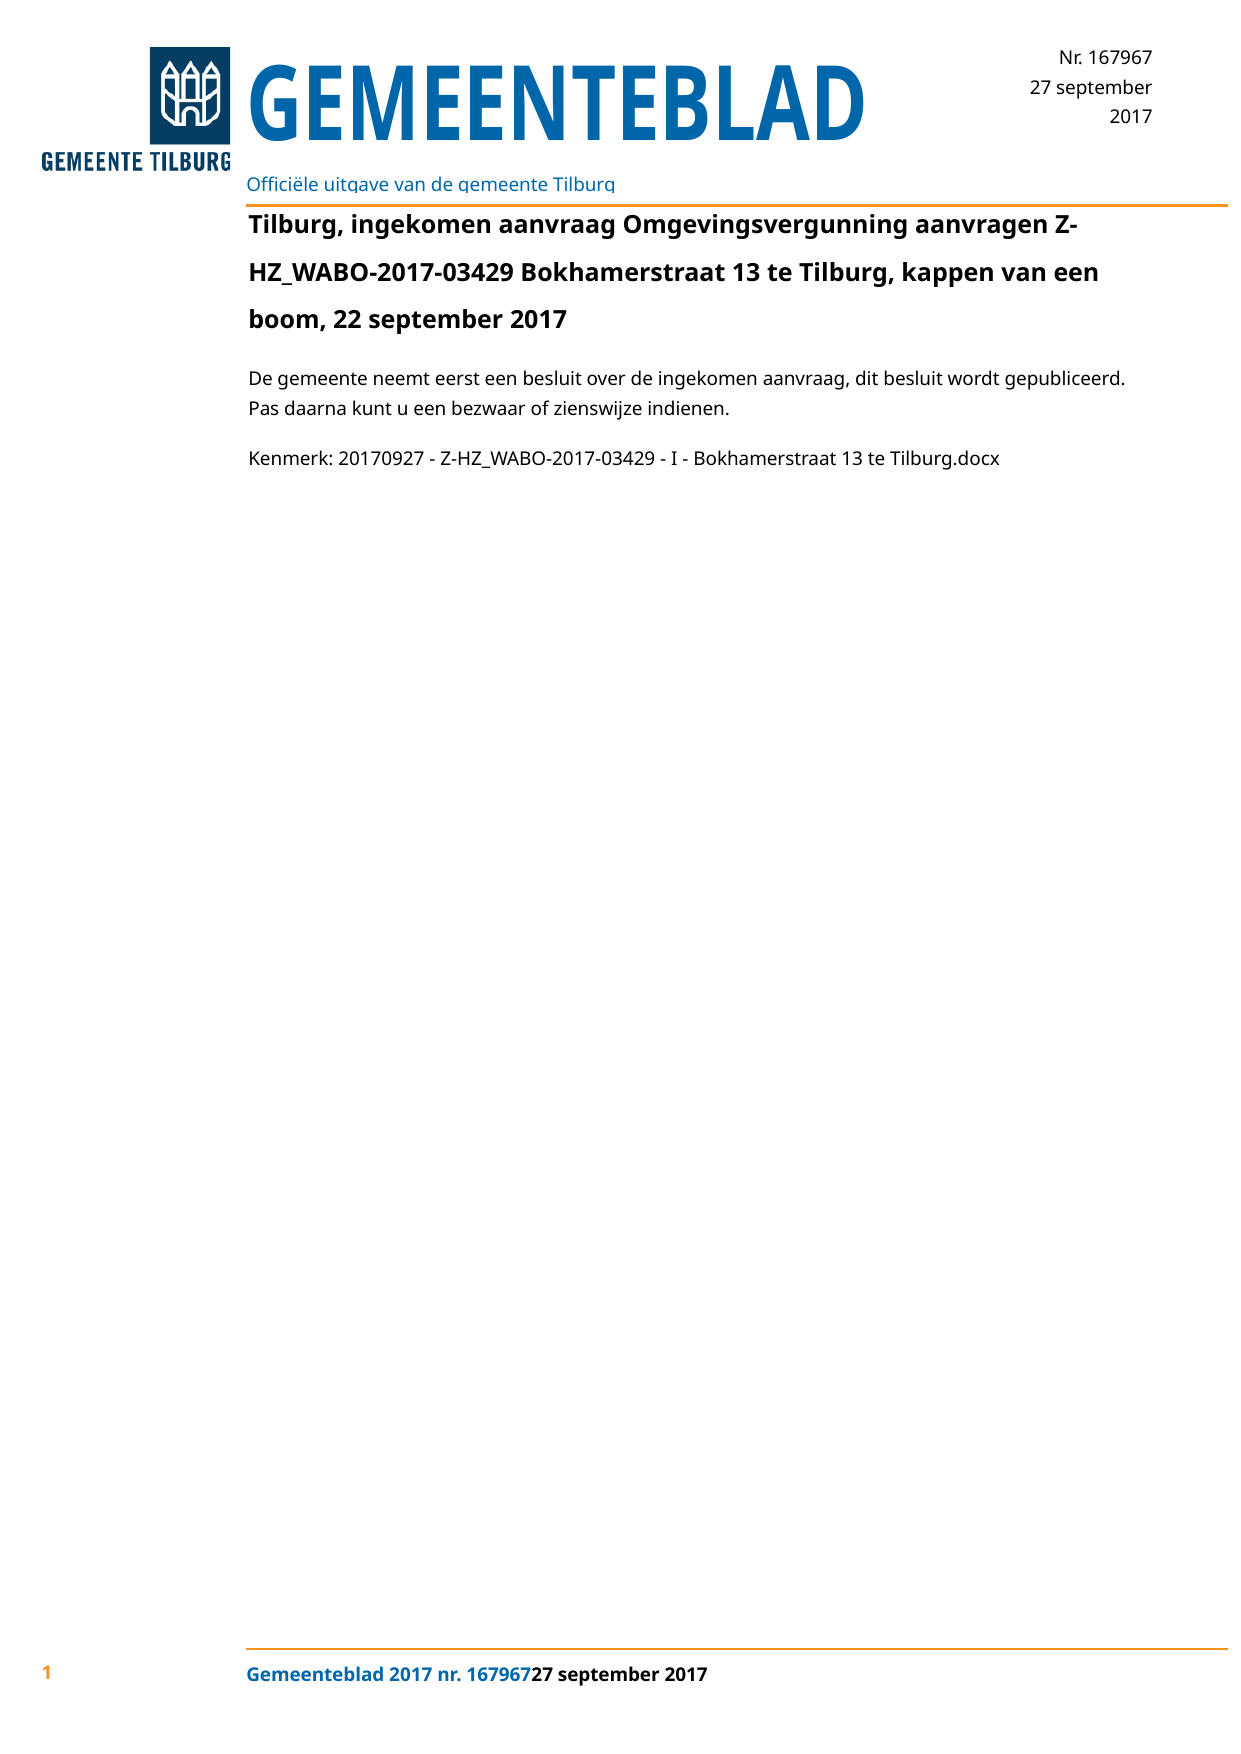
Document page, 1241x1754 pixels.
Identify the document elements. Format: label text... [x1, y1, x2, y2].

text Tilburg, ingekomen aanvraag Omgevingsvergunning aanvragen Z-HZ_WABO-2017-03429 Bokhamerstraat 13 te Tilburg, kappen van een boom, 22 september 2017 [248, 207, 1152, 336]
picture [41, 47, 231, 172]
text De gemeente neemt eerst een besluit over de ingekomen aanvraag, dit besluit wordt gepubliceerd. Pas daarna kunt u een bezwaar of zienswijze indienen. [248, 366, 1152, 421]
text Kenmerk: 20170927 - Z-HZ_WABO-2017-03429 - I - Bokhamerstraat 13 te Tilburg.docx [248, 446, 1152, 471]
